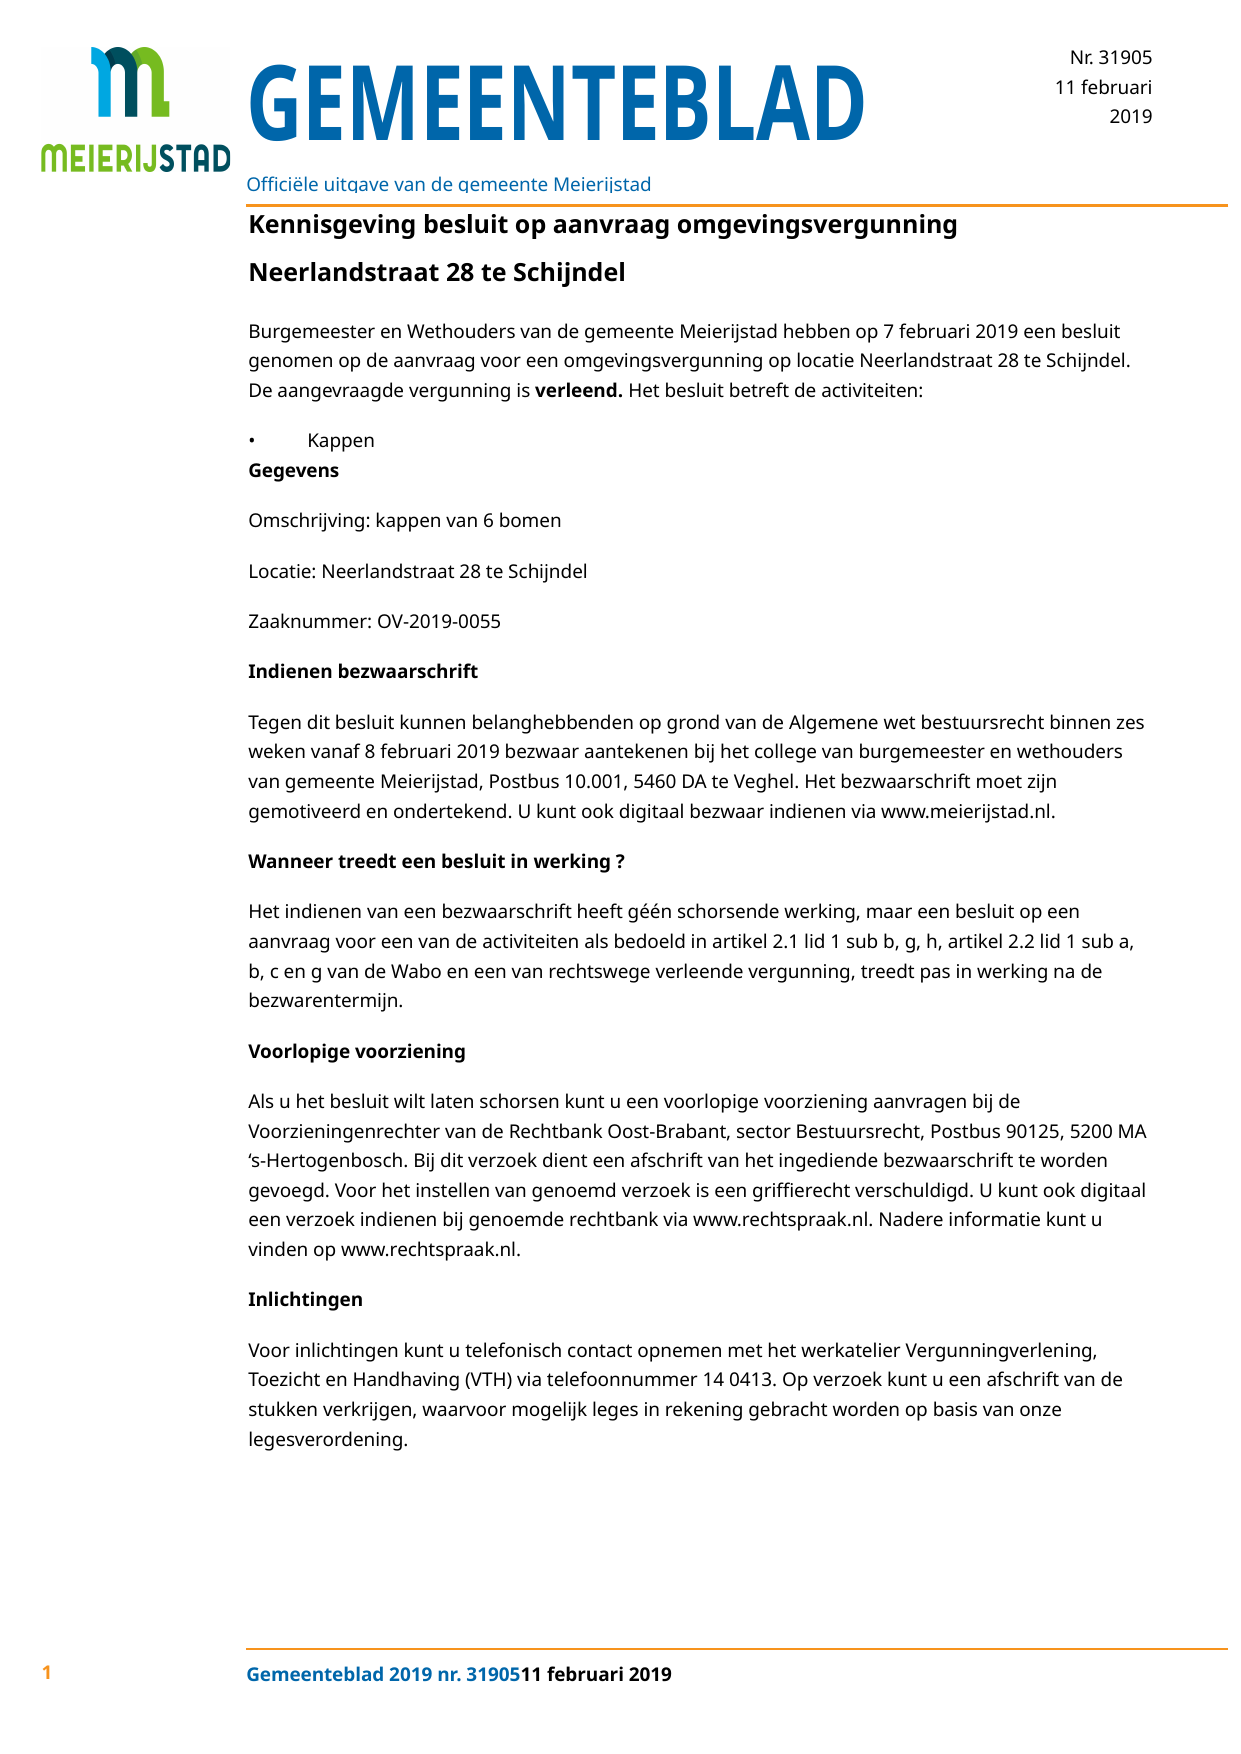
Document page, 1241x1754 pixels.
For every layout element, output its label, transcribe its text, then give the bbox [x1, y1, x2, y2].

picture [41, 47, 231, 172]
text Zaaknummer: OV-2019-0055 [248, 608, 1152, 634]
text Indienen bezwaarschrift [248, 659, 1152, 684]
text Locatie: Neerlandstraat 28 te Schijndel [248, 558, 1152, 584]
text Gegevens [248, 457, 1152, 483]
text Burgemeester en Wethouders van de gemeente Meierijstad hebben op 7 februari 2019 een besluit genomen op de aanvraag voor een omgevingsvergunning op locatie Neerlandstraat 28 te Schijndel. De aangevraagde vergunning is verleend. Het besluit betreft de activiteiten: [248, 318, 1152, 403]
text Het indienen van een bezwaarschrift heeft géén schorsende werking, maar een besluit op een aanvraag voor een van de activiteiten als bedoeld in artikel 2.1 lid 1 sub b, g, h, artikel 2.2 lid 1 sub a, b, c en g van de Wabo en een van rechtswege verleende vergunning, treedt pas in werking na de bezwarentermijn. [248, 899, 1152, 1013]
text Als u het besluit wilt laten schorsen kunt u een voorlopige voorziening aanvragen bij de Voorzieningenrechter van de Rechtbank Oost-Brabant, sector Bestuursrecht, Postbus 90125, 5200 MA ‘s-Hertogenbosch. Bij dit verzoek dient een afschrift van het ingediende bezwaarschrift te worden gevoegd. Voor het instellen van genoemd verzoek is een griffierecht verschuldigd. U kunt ook digitaal een verzoek indienen bij genoemde rechtbank via www.rechtspraak.nl. Nadere informatie kunt u vinden op www.rechtspraak.nl. [248, 1088, 1152, 1262]
text Inlichtingen [248, 1287, 1152, 1312]
text Kennisgeving besluit op aanvraag omgevingsvergunning Neerlandstraat 28 te Schijndel [248, 207, 1152, 288]
text Voorlopige voorziening [248, 1038, 1152, 1064]
text Voor inlichtingen kunt u telefonisch contact opnemen met het werkatelier Vergunningverlening, Toezicht en Handhaving (VTH) via telefoonnummer 14 0413. Op verzoek kunt u een afschrift van de stukken verkrijgen, waarvoor mogelijk leges in rekening gebracht worden op basis van onze legesverordening. [248, 1337, 1152, 1452]
text Wanneer treedt een besluit in werking ? [248, 848, 1152, 874]
text Tegen dit besluit kunnen belanghebbenden op grond van de Algemene wet bestuursrecht binnen zes weken vanaf 8 februari 2019 bezwaar aantekenen bij het college van burgemeester en wethouders van gemeente Meierijstad, Postbus 10.001, 5460 DA te Veghel. Het bezwaarschrift moet zijn gemotiveerd en ondertekend. U kunt ook digitaal bezwaar indienen via www.meierijstad.nl. [248, 709, 1152, 824]
text Omschrijving: kappen van 6 bomen [248, 507, 1152, 533]
list Kappen [248, 427, 1152, 453]
